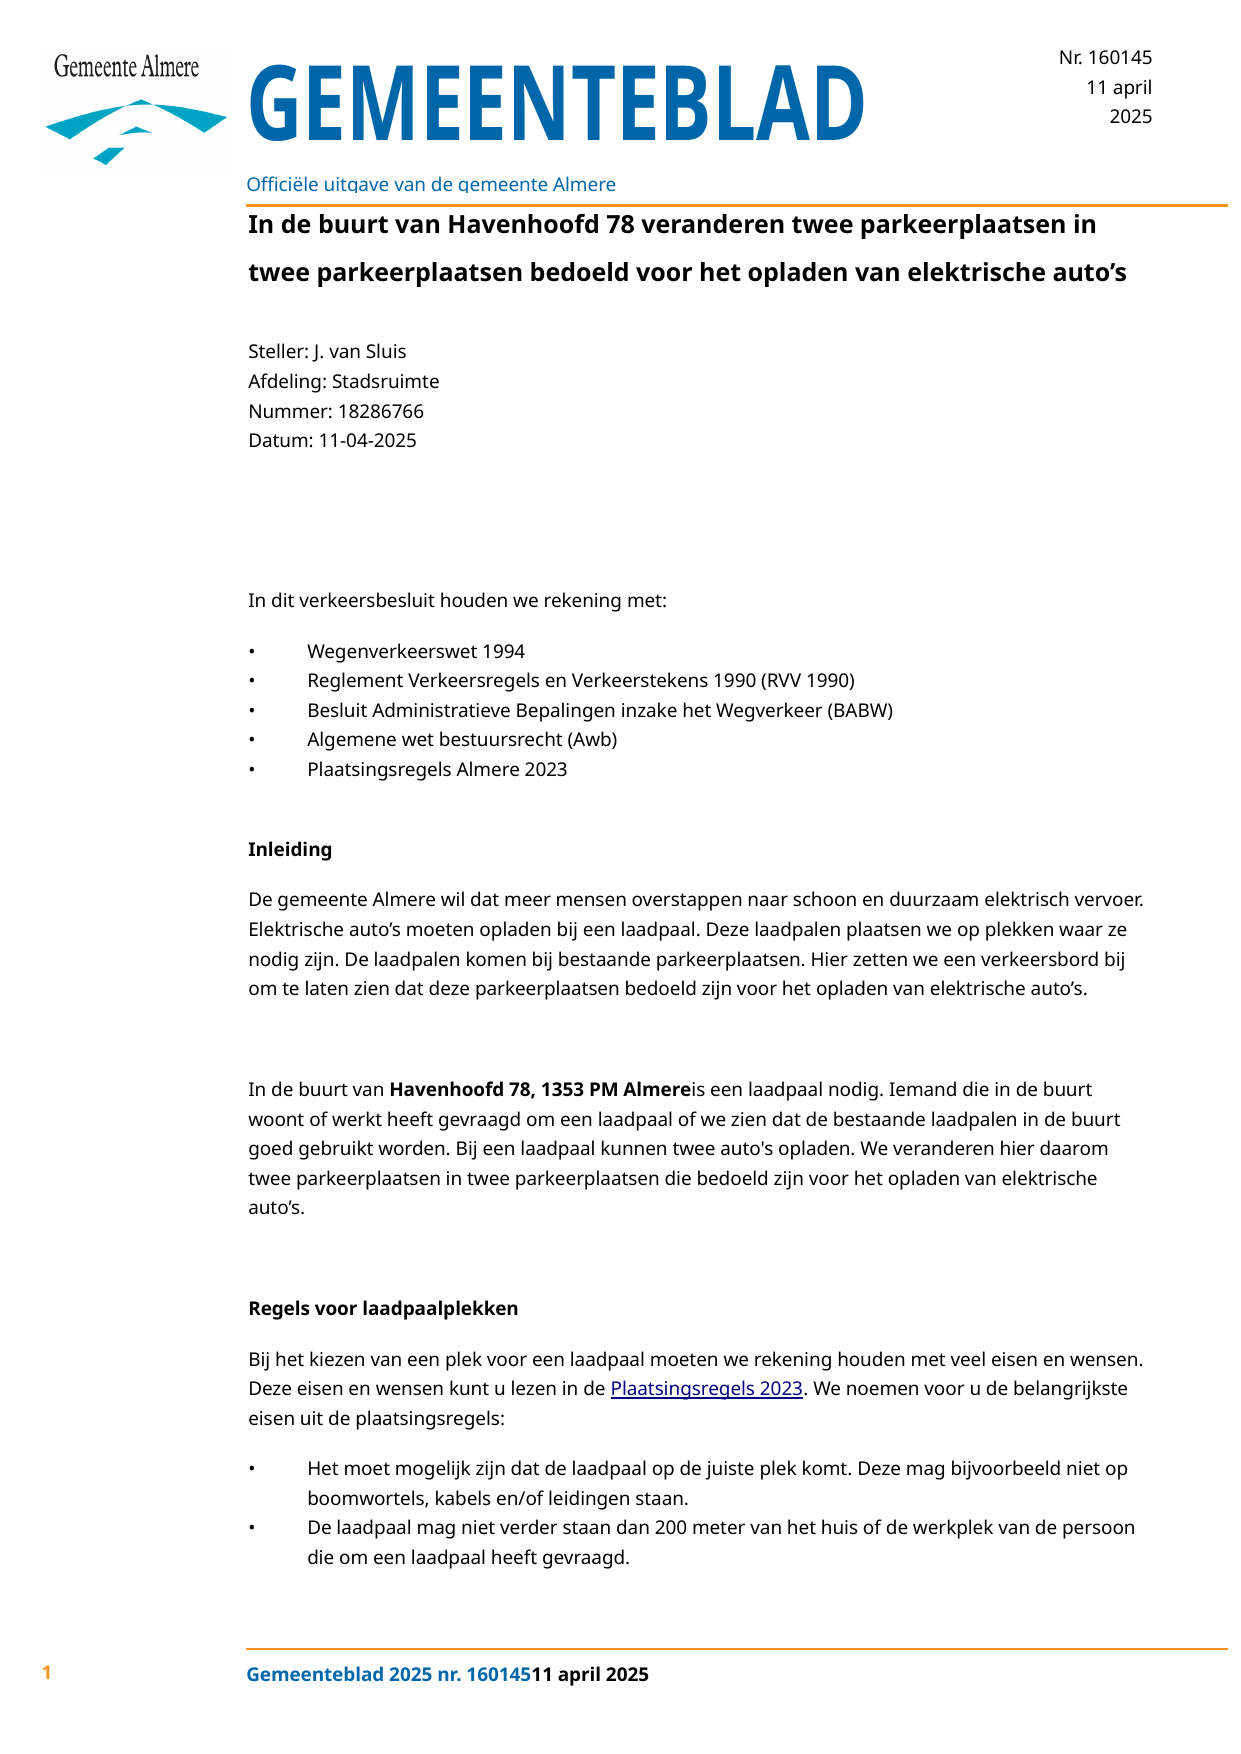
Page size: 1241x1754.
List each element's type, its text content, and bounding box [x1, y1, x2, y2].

text Bij het kiezen van een plek voor een laadpaal moeten we rekening houden met veel eisen en wensen. Deze eisen en wensen kunt u lezen in de Plaatsingsregels 2023. We noemen voor u de belangrijkste eisen uit de plaatsingsregels: [248, 1346, 1152, 1431]
text In de buurt van Havenhoofd 78, 1353 PM Almereis een laadpaal nodig. Iemand die in de buurt woont of werkt heeft gevraagd om een laadpaal of we zien dat de bestaande laadpalen in de buurt goed gebruikt worden. Bij een laadpaal kunnen twee auto's opladen. We veranderen hier daarom twee parkeerplaatsen in twee parkeerplaatsen die bedoeld zijn voor het opladen van elektrische auto’s. [248, 1076, 1152, 1220]
text In de buurt van Havenhoofd 78 veranderen twee parkeerplaatsen in twee parkeerplaatsen bedoeld voor het opladen van elektrische auto’s [248, 207, 1152, 288]
text Regels voor laadpaalplekken [248, 1295, 1152, 1321]
list Reglement Verkeersregels en Verkeerstekens 1990 (RVV 1990) [248, 667, 1152, 693]
list Het moet mogelijk zijn dat de laadpaal op de juiste plek komt. Deze mag bijvoorbeeld niet op boomwortels, kabels en/of leidingen staan. [248, 1455, 1152, 1511]
list Besluit Administratieve Bepalingen inzake het Wegverkeer (BABW) [248, 697, 1152, 723]
picture [41, 47, 231, 172]
list Plaatsingsregels Almere 2023 [248, 756, 1152, 782]
text Datum: 11-04-2025 [248, 427, 1152, 453]
text Steller: J. van Sluis [248, 339, 1152, 364]
list De laadpaal mag niet verder staan dan 200 meter van het huis of de werkplek van de persoon die om een laadpaal heeft gevraagd. [248, 1514, 1152, 1570]
text In dit verkeersbesluit houden we rekening met: [248, 587, 1152, 613]
text Afdeling: Stadsruimte [248, 368, 1152, 394]
text Inleiding [248, 836, 1152, 862]
list Wegenverkeerswet 1994 [248, 638, 1152, 663]
list Algemene wet bestuursrecht (Awb) [248, 727, 1152, 752]
text De gemeente Almere wil dat meer mensen overstappen naar schoon en duurzaam elektrisch vervoer. Elektrische auto’s moeten opladen bij een laadpaal. Deze laadpalen plaatsen we op plekken waar ze nodig zijn. De laadpalen komen bij bestaande parkeerplaatsen. Hier zetten we een verkeersbord bij om te laten zien dat deze parkeerplaatsen bedoeld zijn voor het opladen van elektrische auto’s. [248, 887, 1152, 1001]
text Nummer: 18286766 [248, 398, 1152, 423]
